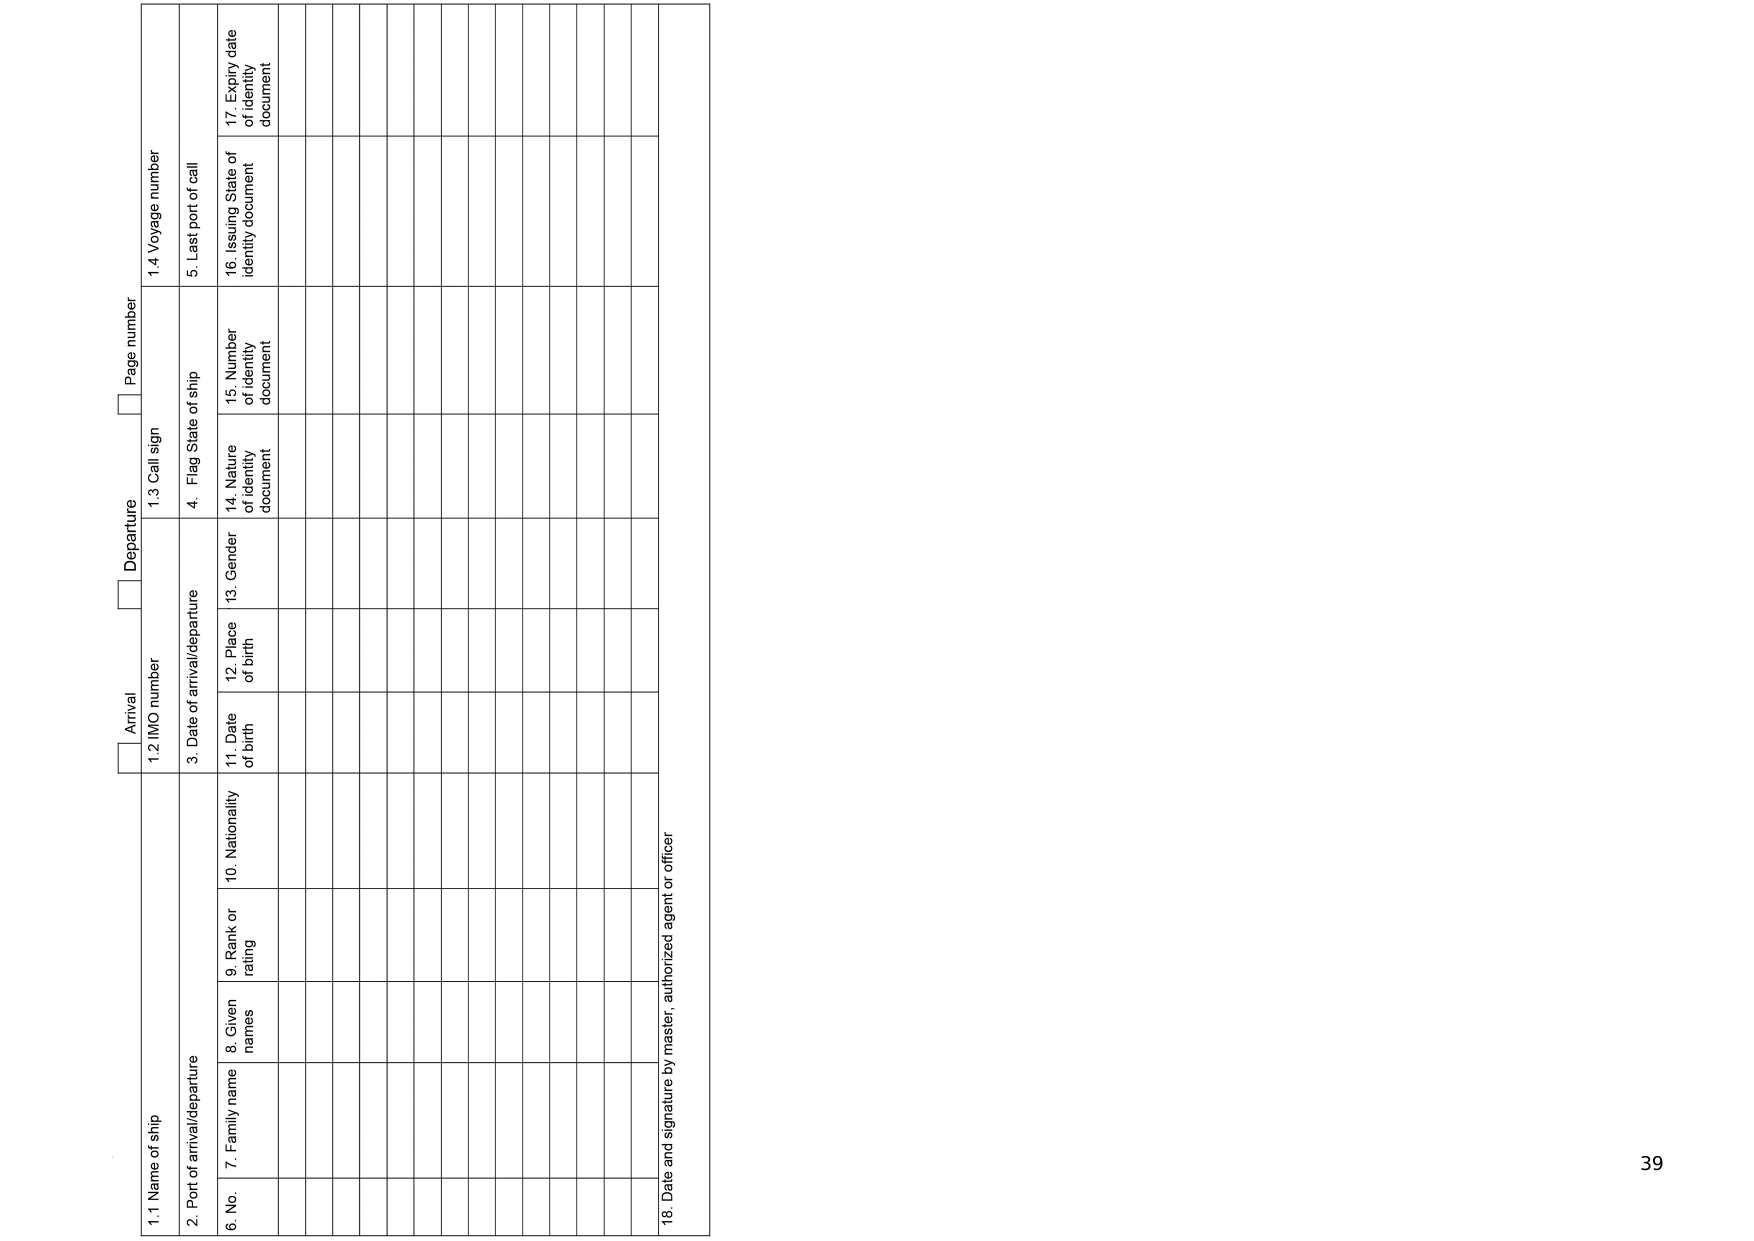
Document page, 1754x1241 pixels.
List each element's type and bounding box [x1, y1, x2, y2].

picture [112, 0, 715, 1241]
